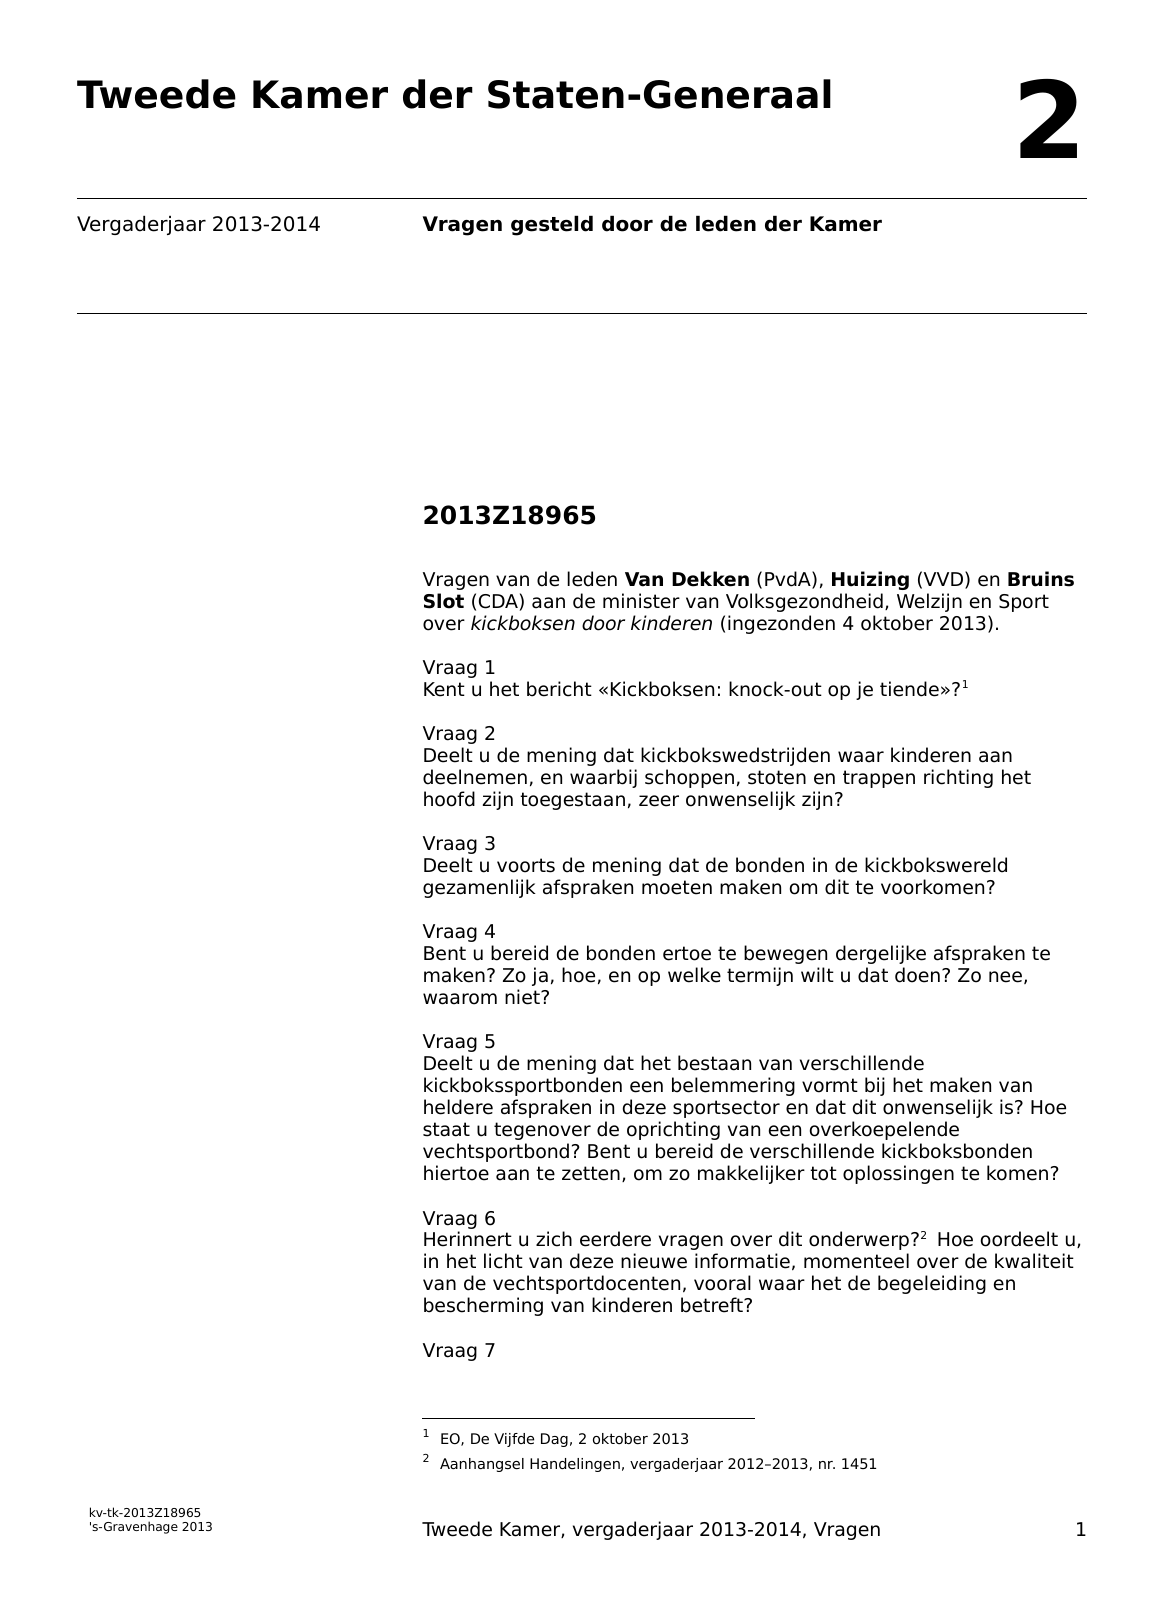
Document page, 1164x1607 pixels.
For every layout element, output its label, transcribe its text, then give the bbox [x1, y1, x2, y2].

text Deelt u voorts de mening dat de bonden in de kickbokswereld gezamenlijk afspraken moeten maken om dit te voorkomen? [422, 855, 1087, 899]
text Aanhangsel Handelingen, vergaderjaar 2012–2013, nr. 1451 [422, 1452, 1087, 1474]
table_cell Vergaderjaar 2013-2014 [77, 199, 422, 313]
text Herinnert u zich eerdere vragen over dit onderwerp? Hoe oordeelt u, in het licht van deze nieuwe informatie, momenteel over de kwaliteit van de vechtsportdocenten, vooral waar het de begeleiding en bescherming van kinderen betreft? [422, 1229, 1087, 1317]
text Vragen van de leden Van Dekken (PvdA), Huizing (VVD) en Bruins Slot (CDA) aan de minister van Volksgezondheid, Welzijn en Sport over kickboksen door kinderen (ingezonden 4 oktober 2013). [422, 569, 1087, 635]
text Vraag 6 [422, 1207, 1087, 1229]
text 's-Gravenhage 2013 [88, 1520, 323, 1534]
text Vraag 5 [422, 1031, 1087, 1053]
text Vraag 1 [422, 657, 1087, 679]
text Vraag 2 [422, 723, 1087, 745]
text 2013Z18965 [422, 501, 1087, 531]
text Vraag 4 [422, 921, 1087, 943]
text Vraag 7 [422, 1339, 1087, 1361]
text kv-tk-2013Z18965 [88, 1506, 323, 1520]
text Kent u het bericht «Kickboksen: knock-out op je tiende»? [422, 679, 1087, 701]
table_header Tweede Kamer der Staten-Generaal [77, 59, 886, 198]
table_cell Vragen gesteld door de leden der Kamer [422, 199, 1087, 313]
text Deelt u de mening dat kickbokswedstrijden waar kinderen aan deelnemen, en waarbij schoppen, stoten en trappen richting het hoofd zijn toegestaan, zeer onwenselijk zijn? [422, 745, 1087, 811]
text Vraag 3 [422, 833, 1087, 855]
table_header 2 [886, 59, 1087, 198]
text Deelt u de mening dat het bestaan van verschillende kickbokssportbonden een belemmering vormt bij het maken van heldere afspraken in deze sportsector en dat dit onwenselijk is? Hoe staat u tegenover de oprichting van een overkoepelende vechtsportbond? Bent u bereid de verschillende kickboksbonden hiertoe aan te zetten, om zo makkelijker tot oplossingen te komen? [422, 1053, 1087, 1185]
text EO, De Vijfde Dag, 2 oktober 2013 [422, 1427, 1087, 1449]
text Bent u bereid de bonden ertoe te bewegen dergelijke afspraken te maken? Zo ja, hoe, en op welke termijn wilt u dat doen? Zo nee, waarom niet? [422, 943, 1087, 1009]
